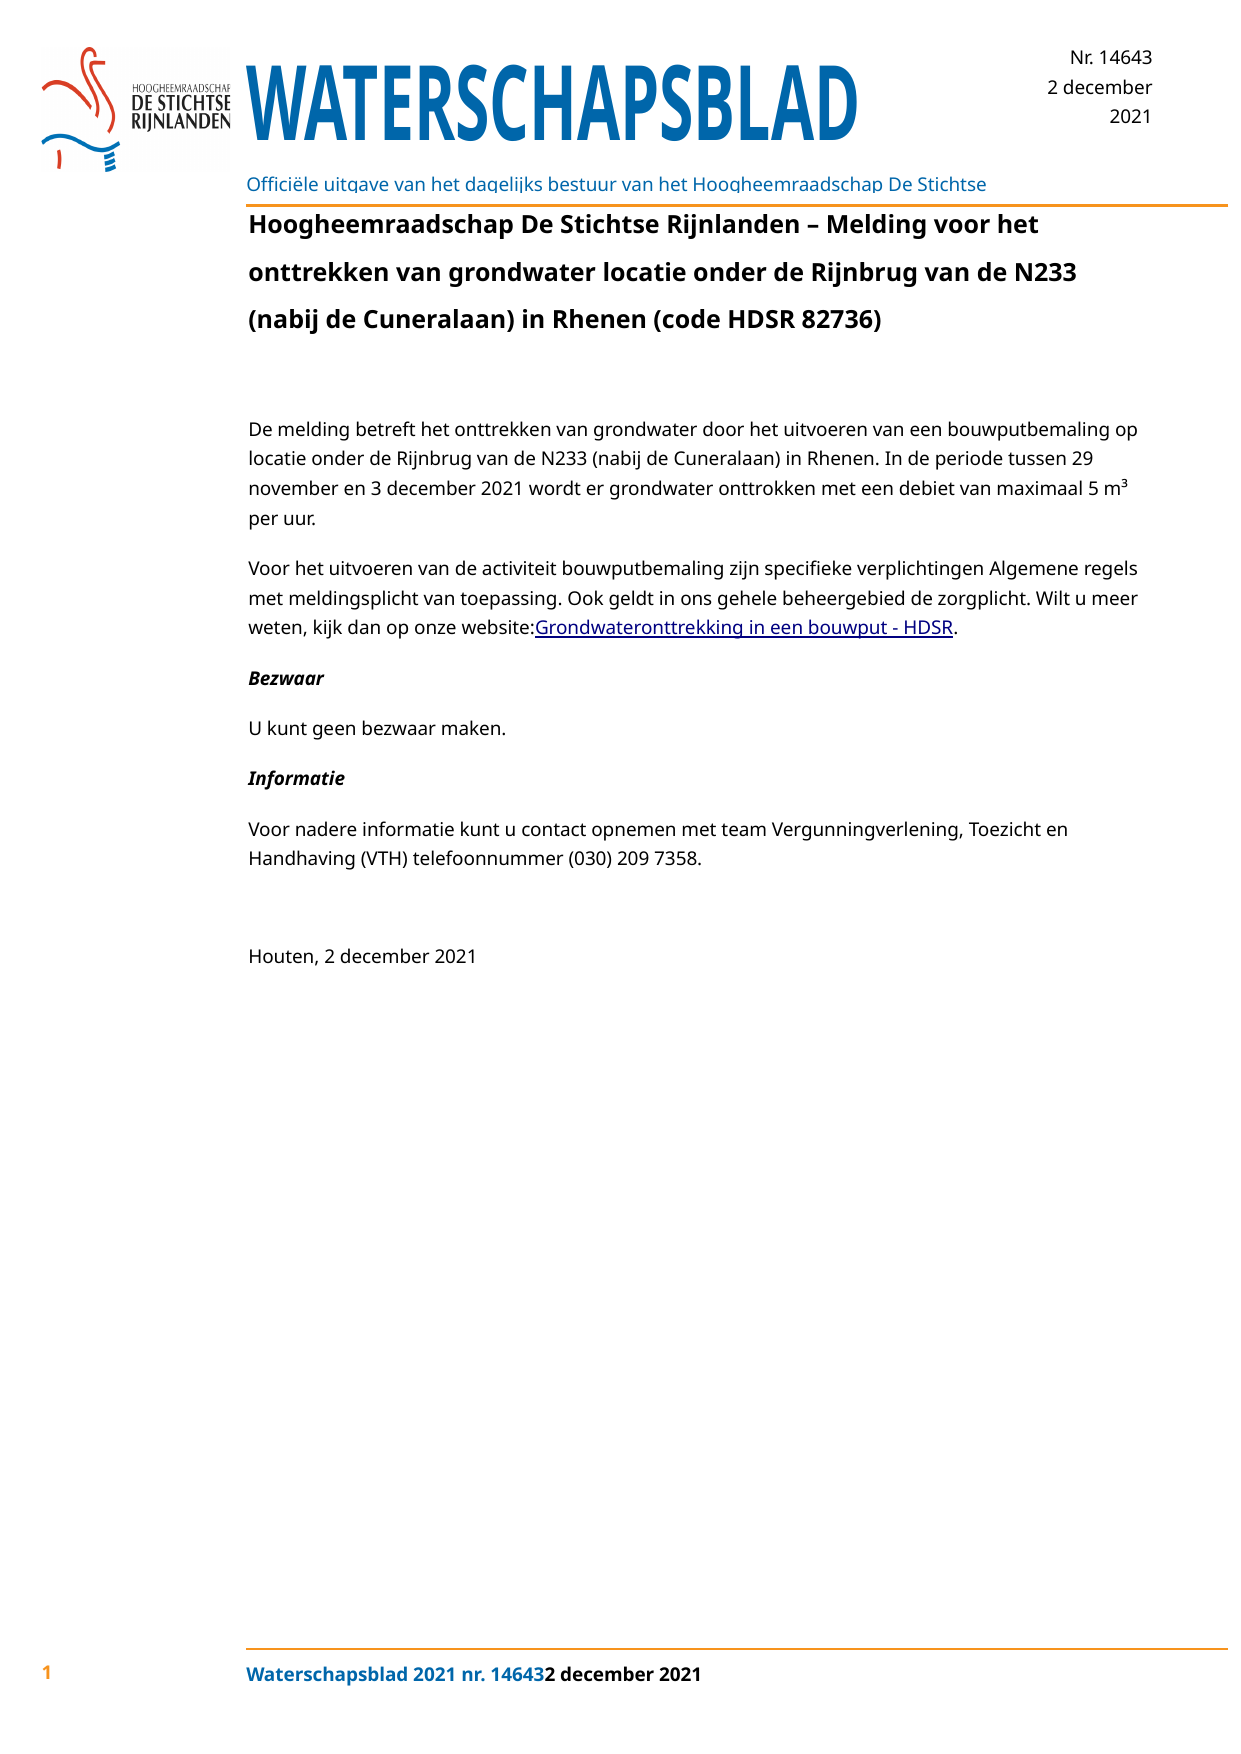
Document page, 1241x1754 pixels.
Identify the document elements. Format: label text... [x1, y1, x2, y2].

text Voor het uitvoeren van de activiteit bouwputbemaling zijn specifieke verplichtingen Algemene regels met meldingsplicht van toepassing. Ook geldt in ons gehele beheergebied de zorgplicht. Wilt u meer weten, kijk dan op onze website:Grondwateronttrekking in een bouwput - HDSR. [248, 555, 1152, 640]
text U kunt geen bezwaar maken. [248, 715, 1152, 741]
text Hoogheemraadschap De Stichtse Rijnlanden – Melding voor het onttrekken van grondwater locatie onder de Rijnbrug van de N233 (nabij de Cuneralaan) in Rhenen (code HDSR 82736) [248, 207, 1152, 336]
text Informatie [248, 766, 1152, 791]
text Houten, 2 december 2021 [248, 944, 1152, 969]
text Bezwaar [248, 665, 1152, 690]
picture [41, 47, 231, 172]
text De melding betreft het onttrekken van grondwater door het uitvoeren van een bouwputbemaling op locatie onder de Rijnbrug van de N233 (nabij de Cuneralaan) in Rhenen. In de periode tussen 29 november en 3 december 2021 wordt er grondwater onttrokken met een debiet van maximaal 5 m³ per uur. [248, 416, 1152, 530]
text Voor nadere informatie kunt u contact opnemen met team Vergunningverlening, Toezicht en Handhaving (VTH) telefoonnummer (030) 209 7358. [248, 816, 1152, 871]
